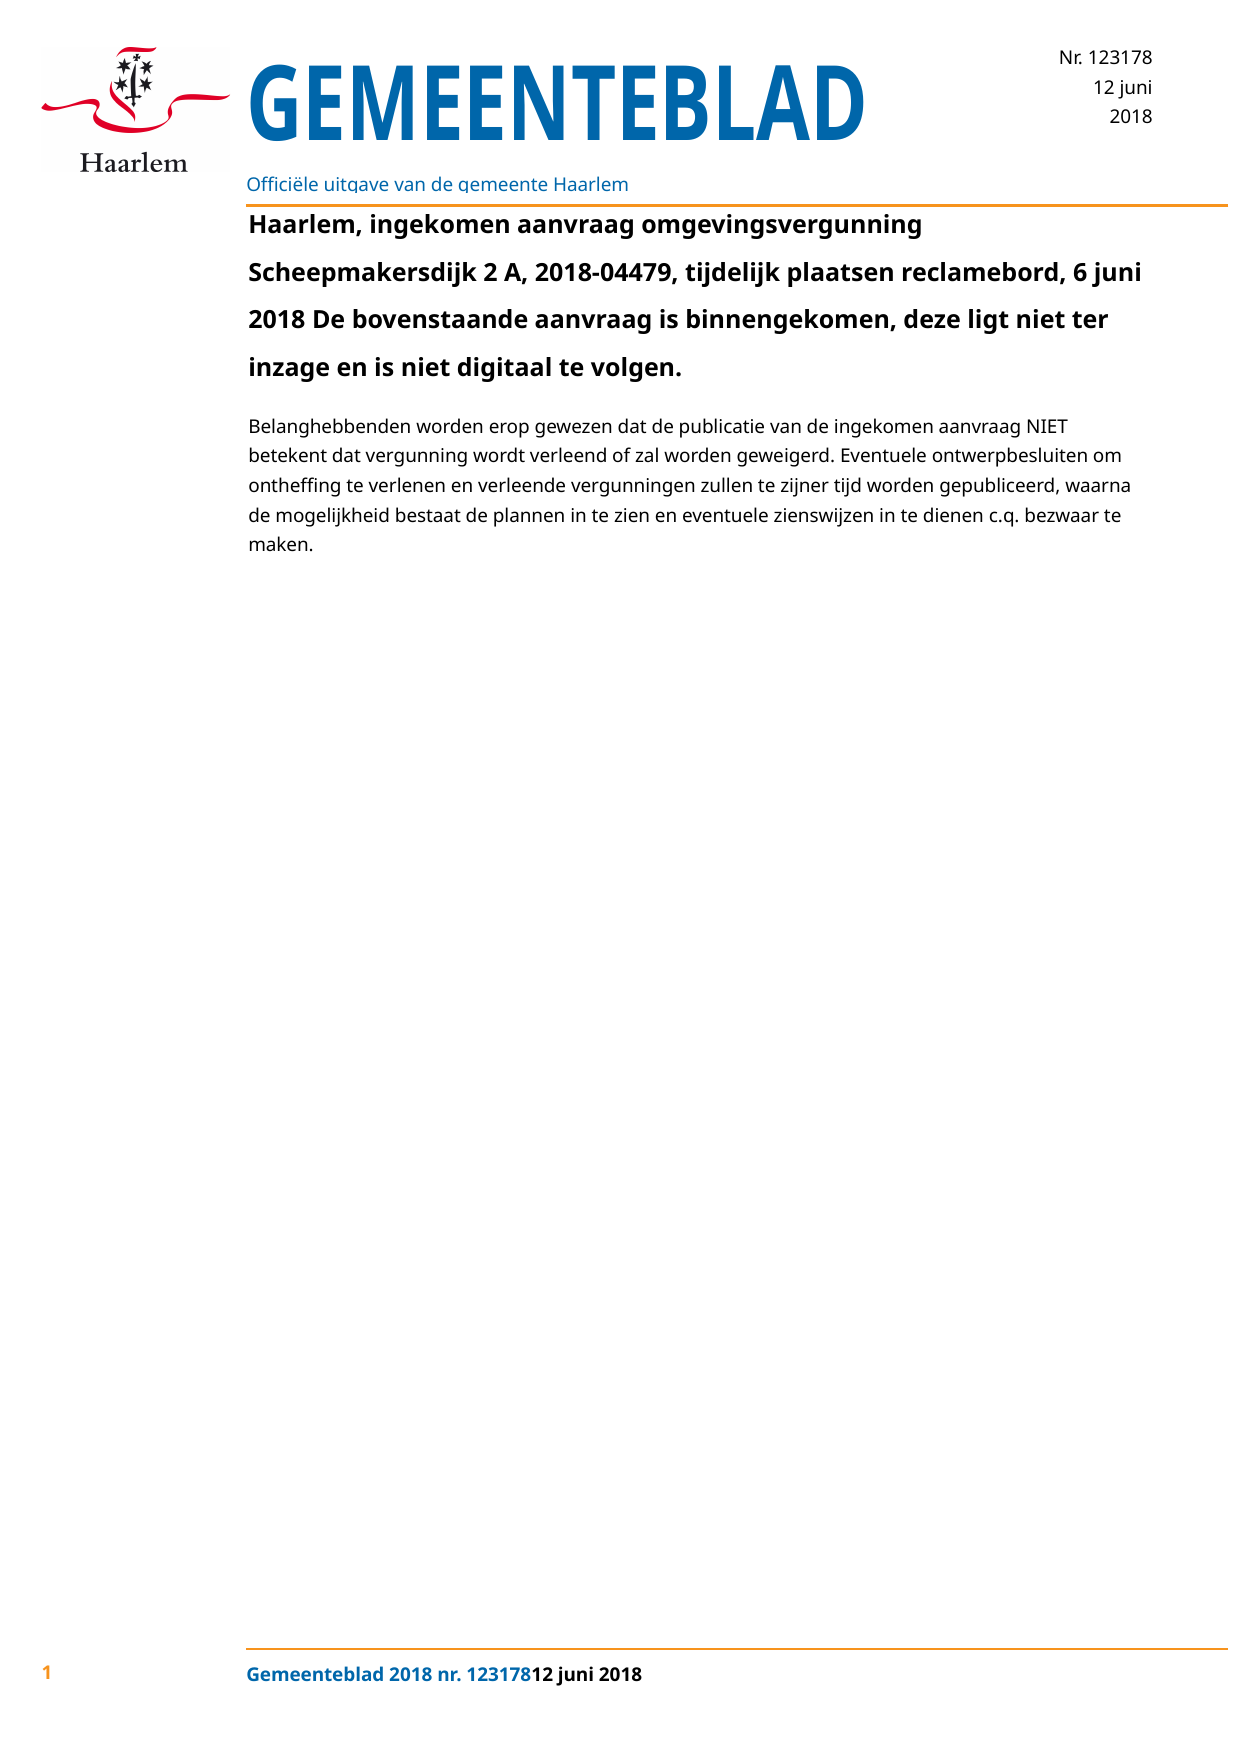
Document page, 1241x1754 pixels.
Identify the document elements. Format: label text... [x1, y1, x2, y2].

text Belanghebbenden worden erop gewezen dat de publicatie van de ingekomen aanvraag NIET betekent dat vergunning wordt verleend of zal worden geweigerd. Eventuele ontwerpbesluiten om ontheffing te verlenen en verleende vergunningen zullen te zijner tijd worden gepubliceerd, waarna de mogelijkheid bestaat de plannen in te zien en eventuele zienswijzen in te dienen c.q. bezwaar te maken. [248, 413, 1152, 557]
picture [41, 47, 231, 172]
text Haarlem, ingekomen aanvraag omgevingsvergunning Scheepmakersdijk 2 A, 2018-04479, tijdelijk plaatsen reclamebord, 6 juni 2018 De bovenstaande aanvraag is binnengekomen, deze ligt niet ter inzage en is niet digitaal te volgen. [248, 207, 1152, 384]
